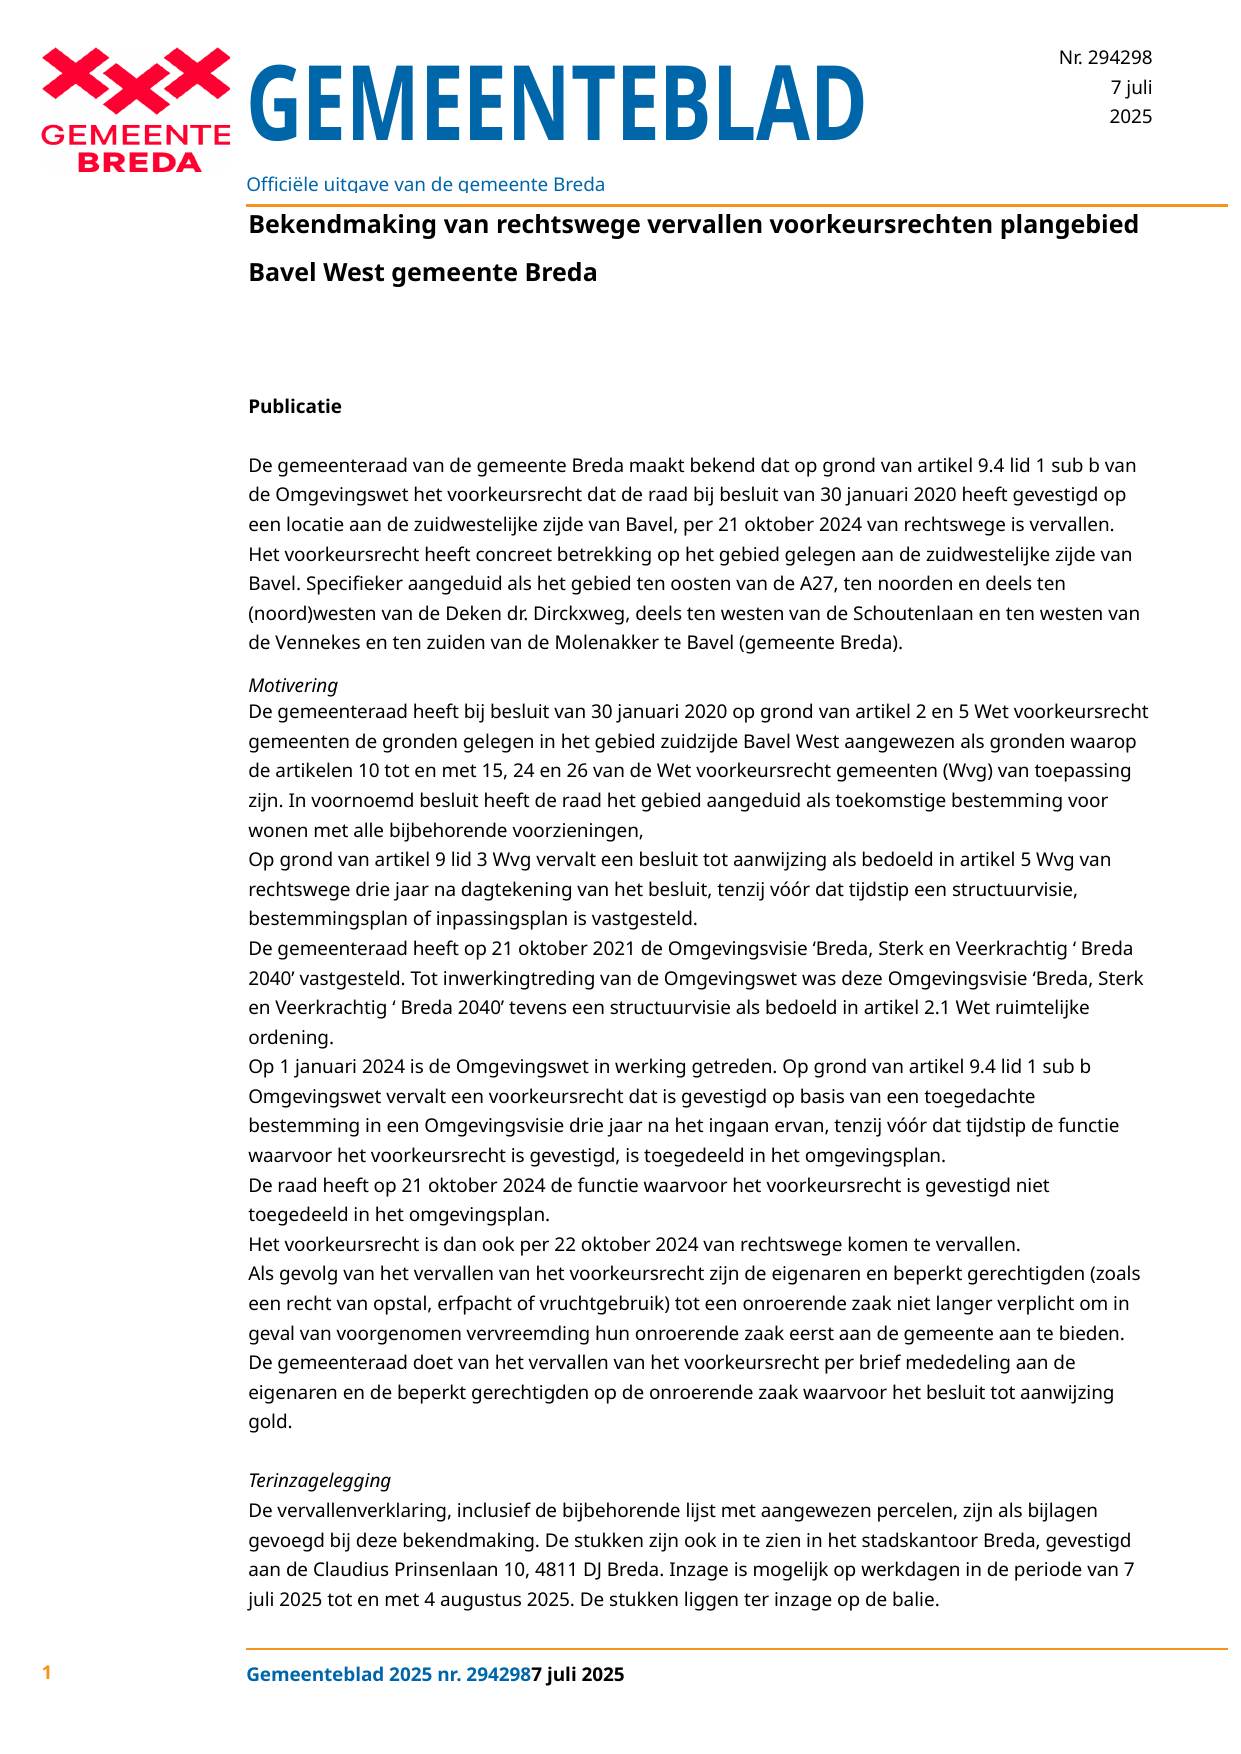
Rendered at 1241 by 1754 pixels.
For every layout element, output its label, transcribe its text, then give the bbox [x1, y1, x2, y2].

text De gemeenteraad van de gemeente Breda maakt bekend dat op grond van artikel 9.4 lid 1 sub b van de Omgevingswet het voorkeursrecht dat de raad bij besluit van 30 januari 2020 heeft gevestigd op een locatie aan de zuidwestelijke zijde van Bavel, per 21 oktober 2024 van rechtswege is vervallen. [248, 452, 1152, 537]
text De gemeenteraad heeft bij besluit van 30 januari 2020 op grond van artikel 2 en 5 Wet voorkeursrecht gemeenten de gronden gelegen in het gebied zuidzijde Bavel West aangewezen als gronden waarop de artikelen 10 tot en met 15, 24 en 26 van de Wet voorkeursrecht gemeenten (Wvg) van toepassing zijn. In voornoemd besluit heeft de raad het gebied aangeduid als toekomstige bestemming voor wonen met alle bijbehorende voorzieningen, [248, 698, 1152, 842]
text De gemeenteraad heeft op 21 oktober 2021 de Omgevingsvisie ‘Breda, Sterk en Veerkrachtig ‘ Breda 2040’ vastgesteld. Tot inwerkingtreding van de Omgevingswet was deze Omgevingsvisie ‘Breda, Sterk en Veerkrachtig ‘ Breda 2040’ tevens een structuurvisie als bedoeld in artikel 2.1 Wet ruimtelijke ordening. [248, 935, 1152, 1049]
text De gemeenteraad doet van het vervallen van het voorkeursrecht per brief mededeling aan de eigenaren en de beperkt gerechtigden op de onroerende zaak waarvoor het besluit tot aanwijzing gold. [248, 1349, 1152, 1434]
picture [41, 47, 231, 172]
text Bekendmaking van rechtswege vervallen voorkeursrechten plangebied Bavel West gemeente Breda [248, 207, 1152, 288]
text Publicatie [248, 393, 1152, 419]
text Het voorkeursrecht is dan ook per 22 oktober 2024 van rechtswege komen te vervallen. [248, 1231, 1152, 1257]
text Motivering [248, 673, 1152, 698]
text Terinzagelegging [248, 1468, 1152, 1493]
text Op grond van artikel 9 lid 3 Wvg vervalt een besluit tot aanwijzing als bedoeld in artikel 5 Wvg van rechtswege drie jaar na dagtekening van het besluit, tenzij vóór dat tijdstip een structuurvisie, bestemmingsplan of inpassingsplan is vastgesteld. [248, 846, 1152, 931]
text Als gevolg van het vervallen van het voorkeursrecht zijn de eigenaren en beperkt gerechtigden (zoals een recht van opstal, erfpacht of vruchtgebruik) tot een onroerende zaak niet langer verplicht om in geval van voorgenomen vervreemding hun onroerende zaak eerst aan de gemeente aan te bieden. [248, 1261, 1152, 1345]
text De vervallenverklaring, inclusief de bijbehorende lijst met aangewezen percelen, zijn als bijlagen gevoegd bij deze bekendmaking. De stukken zijn ook in te zien in het stadskantoor Breda, gevestigd aan de Claudius Prinsenlaan 10, 4811 DJ Breda. Inzage is mogelijk op werkdagen in de periode van 7 juli 2025 tot en met 4 augustus 2025. De stukken liggen ter inzage op de balie. [248, 1497, 1152, 1612]
text De raad heeft op 21 oktober 2024 de functie waarvoor het voorkeursrecht is gevestigd niet toegedeeld in het omgevingsplan. [248, 1172, 1152, 1227]
text Het voorkeursrecht heeft concreet betrekking op het gebied gelegen aan de zuidwestelijke zijde van Bavel. Specifieker aangeduid als het gebied ten oosten van de A27, ten noorden en deels ten (noord)westen van de Deken dr. Dirckxweg, deels ten westen van de Schoutenlaan en ten westen van de Vennekes en ten zuiden van de Molenakker te Bavel (gemeente Breda). [248, 541, 1152, 655]
text Op 1 januari 2024 is de Omgevingswet in werking getreden. Op grond van artikel 9.4 lid 1 sub b Omgevingswet vervalt een voorkeursrecht dat is gevestigd op basis van een toegedachte bestemming in een Omgevingsvisie drie jaar na het ingaan ervan, tenzij vóór dat tijdstip de functie waarvoor het voorkeursrecht is gevestigd, is toegedeeld in het omgevingsplan. [248, 1053, 1152, 1168]
